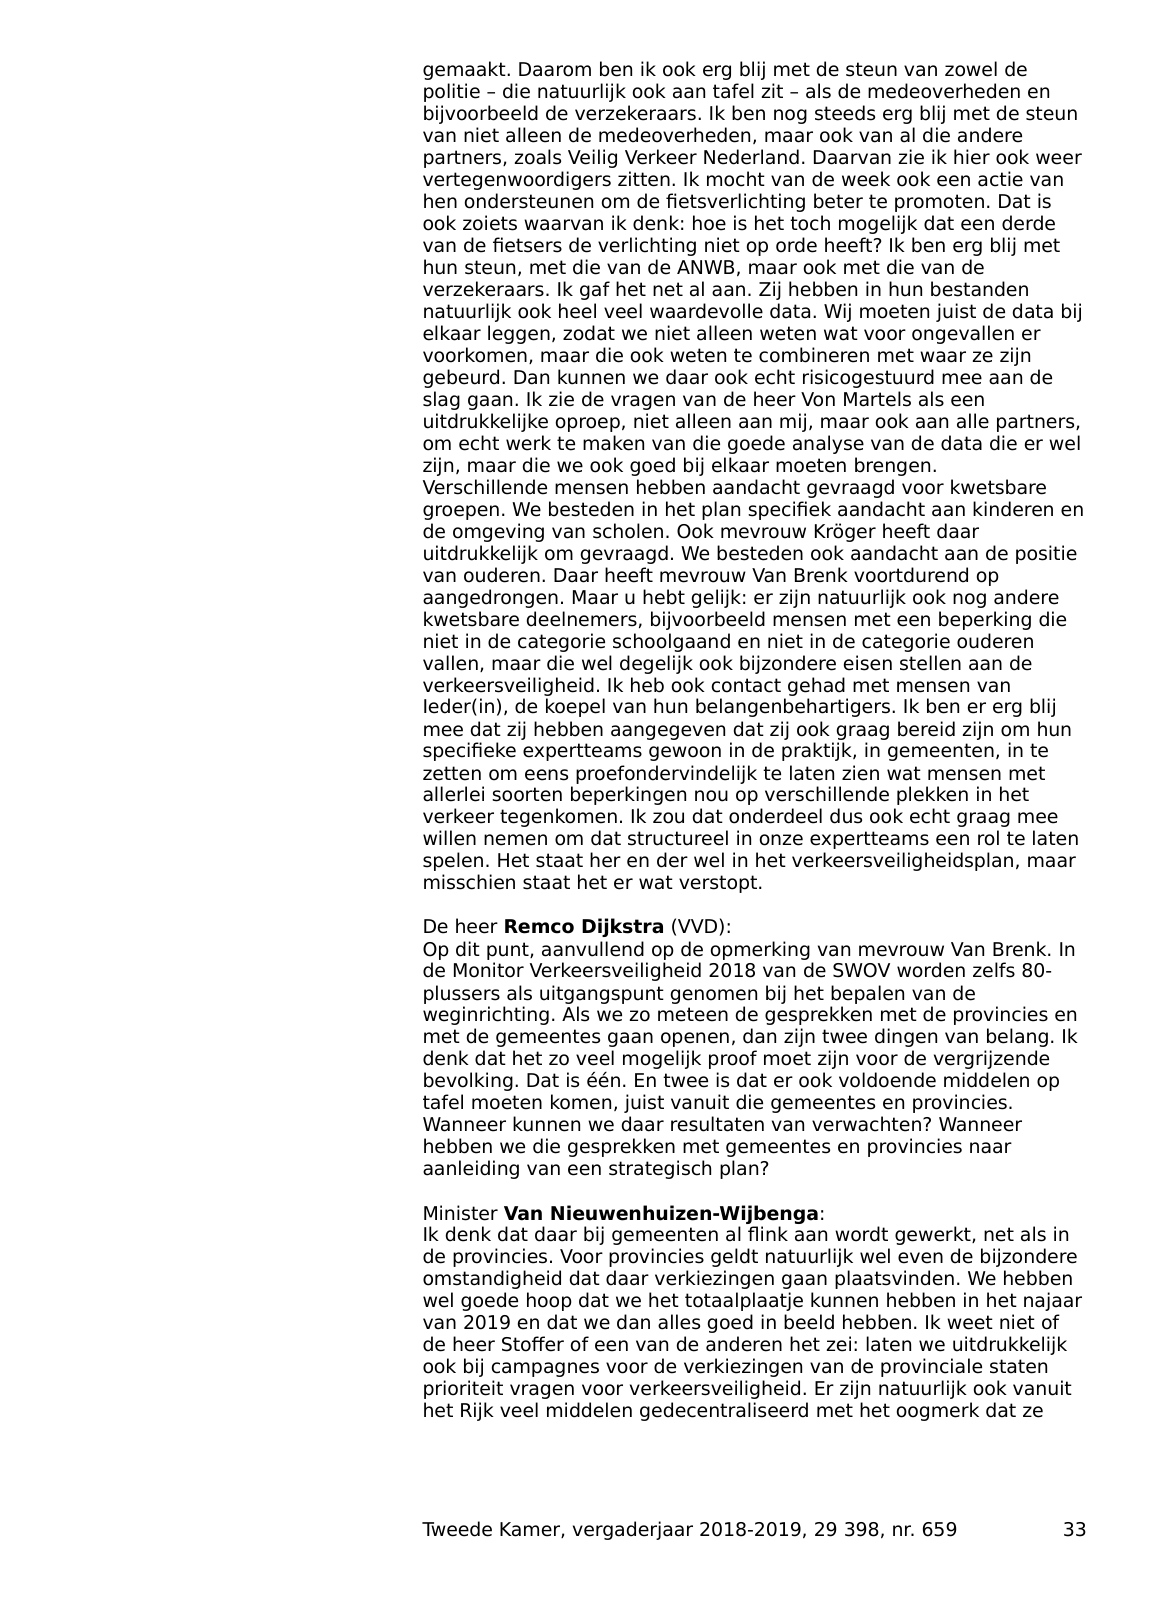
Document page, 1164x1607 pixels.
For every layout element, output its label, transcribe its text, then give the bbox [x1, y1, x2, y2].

text De heer Remco Dijkstra (VVD): [422, 916, 1087, 938]
text gemaakt. Daarom ben ik ook erg blij met de steun van zowel de politie – die natuurlijk ook aan tafel zit – als de medeoverheden en bijvoorbeeld de verzekeraars. Ik ben nog steeds erg blij met de steun van niet alleen de medeoverheden, maar ook van al die andere partners, zoals Veilig Verkeer Nederland. Daarvan zie ik hier ook weer vertegenwoordigers zitten. Ik mocht van de week ook een actie van hen ondersteunen om de fietsverlichting beter te promoten. Dat is ook zoiets waarvan ik denk: hoe is het toch mogelijk dat een derde van de fietsers de verlichting niet op orde heeft? Ik ben erg blij met hun steun, met die van de ANWB, maar ook met die van de verzekeraars. Ik gaf het net al aan. Zij hebben in hun bestanden natuurlijk ook heel veel waardevolle data. Wij moeten juist de data bij elkaar leggen, zodat we niet alleen weten wat voor ongevallen er voorkomen, maar die ook weten te combineren met waar ze zijn gebeurd. Dan kunnen we daar ook echt risicogestuurd mee aan de slag gaan. Ik zie de vragen van de heer Von Martels als een uitdrukkelijke oproep, niet alleen aan mij, maar ook aan alle partners, om echt werk te maken van die goede analyse van de data die er wel zijn, maar die we ook goed bij elkaar moeten brengen. [422, 59, 1087, 477]
text Op dit punt, aanvullend op de opmerking van mevrouw Van Brenk. In de Monitor Verkeersveiligheid 2018 van de SWOV worden zelfs 80-plussers als uitgangspunt genomen bij het bepalen van de weginrichting. Als we zo meteen de gesprekken met de provincies en met de gemeentes gaan openen, dan zijn twee dingen van belang. Ik denk dat het zo veel mogelijk proof moet zijn voor de vergrijzende bevolking. Dat is één. En twee is dat er ook voldoende middelen op tafel moeten komen, juist vanuit die gemeentes en provincies. Wanneer kunnen we daar resultaten van verwachten? Wanneer hebben we die gesprekken met gemeentes en provincies naar aanleiding van een strategisch plan? [422, 938, 1087, 1180]
text Verschillende mensen hebben aandacht gevraagd voor kwetsbare groepen. We besteden in het plan specifiek aandacht aan kinderen en de omgeving van scholen. Ook mevrouw Kröger heeft daar uitdrukkelijk om gevraagd. We besteden ook aandacht aan de positie van ouderen. Daar heeft mevrouw Van Brenk voortdurend op aangedrongen. Maar u hebt gelijk: er zijn natuurlijk ook nog andere kwetsbare deelnemers, bijvoorbeeld mensen met een beperking die niet in de categorie schoolgaand en niet in de categorie ouderen vallen, maar die wel degelijk ook bijzondere eisen stellen aan de verkeersveiligheid. Ik heb ook contact gehad met mensen van Ieder(in), de koepel van hun belangenbehartigers. Ik ben er erg blij mee dat zij hebben aangegeven dat zij ook graag bereid zijn om hun specifieke expertteams gewoon in de praktijk, in gemeenten, in te zetten om eens proefondervindelijk te laten zien wat mensen met allerlei soorten beperkingen nou op verschillende plekken in het verkeer tegenkomen. Ik zou dat onderdeel dus ook echt graag mee willen nemen om dat structureel in onze expertteams een rol te laten spelen. Het staat her en der wel in het verkeersveiligheidsplan, maar misschien staat het er wat verstopt. [422, 477, 1087, 894]
text Minister Van Nieuwenhuizen-Wijbenga: [422, 1202, 1087, 1224]
text Ik denk dat daar bij gemeenten al flink aan wordt gewerkt, net als in de provincies. Voor provincies geldt natuurlijk wel even de bijzondere omstandigheid dat daar verkiezingen gaan plaatsvinden. We hebben wel goede hoop dat we het totaalplaatje kunnen hebben in het najaar van 2019 en dat we dan alles goed in beeld hebben. Ik weet niet of de heer Stoffer of een van de anderen het zei: laten we uitdrukkelijk ook bij campagnes voor de verkiezingen van de provinciale staten prioriteit vragen voor verkeersveiligheid. Er zijn natuurlijk ook vanuit het Rijk veel middelen gedecentraliseerd met het oogmerk dat ze [422, 1224, 1087, 1422]
